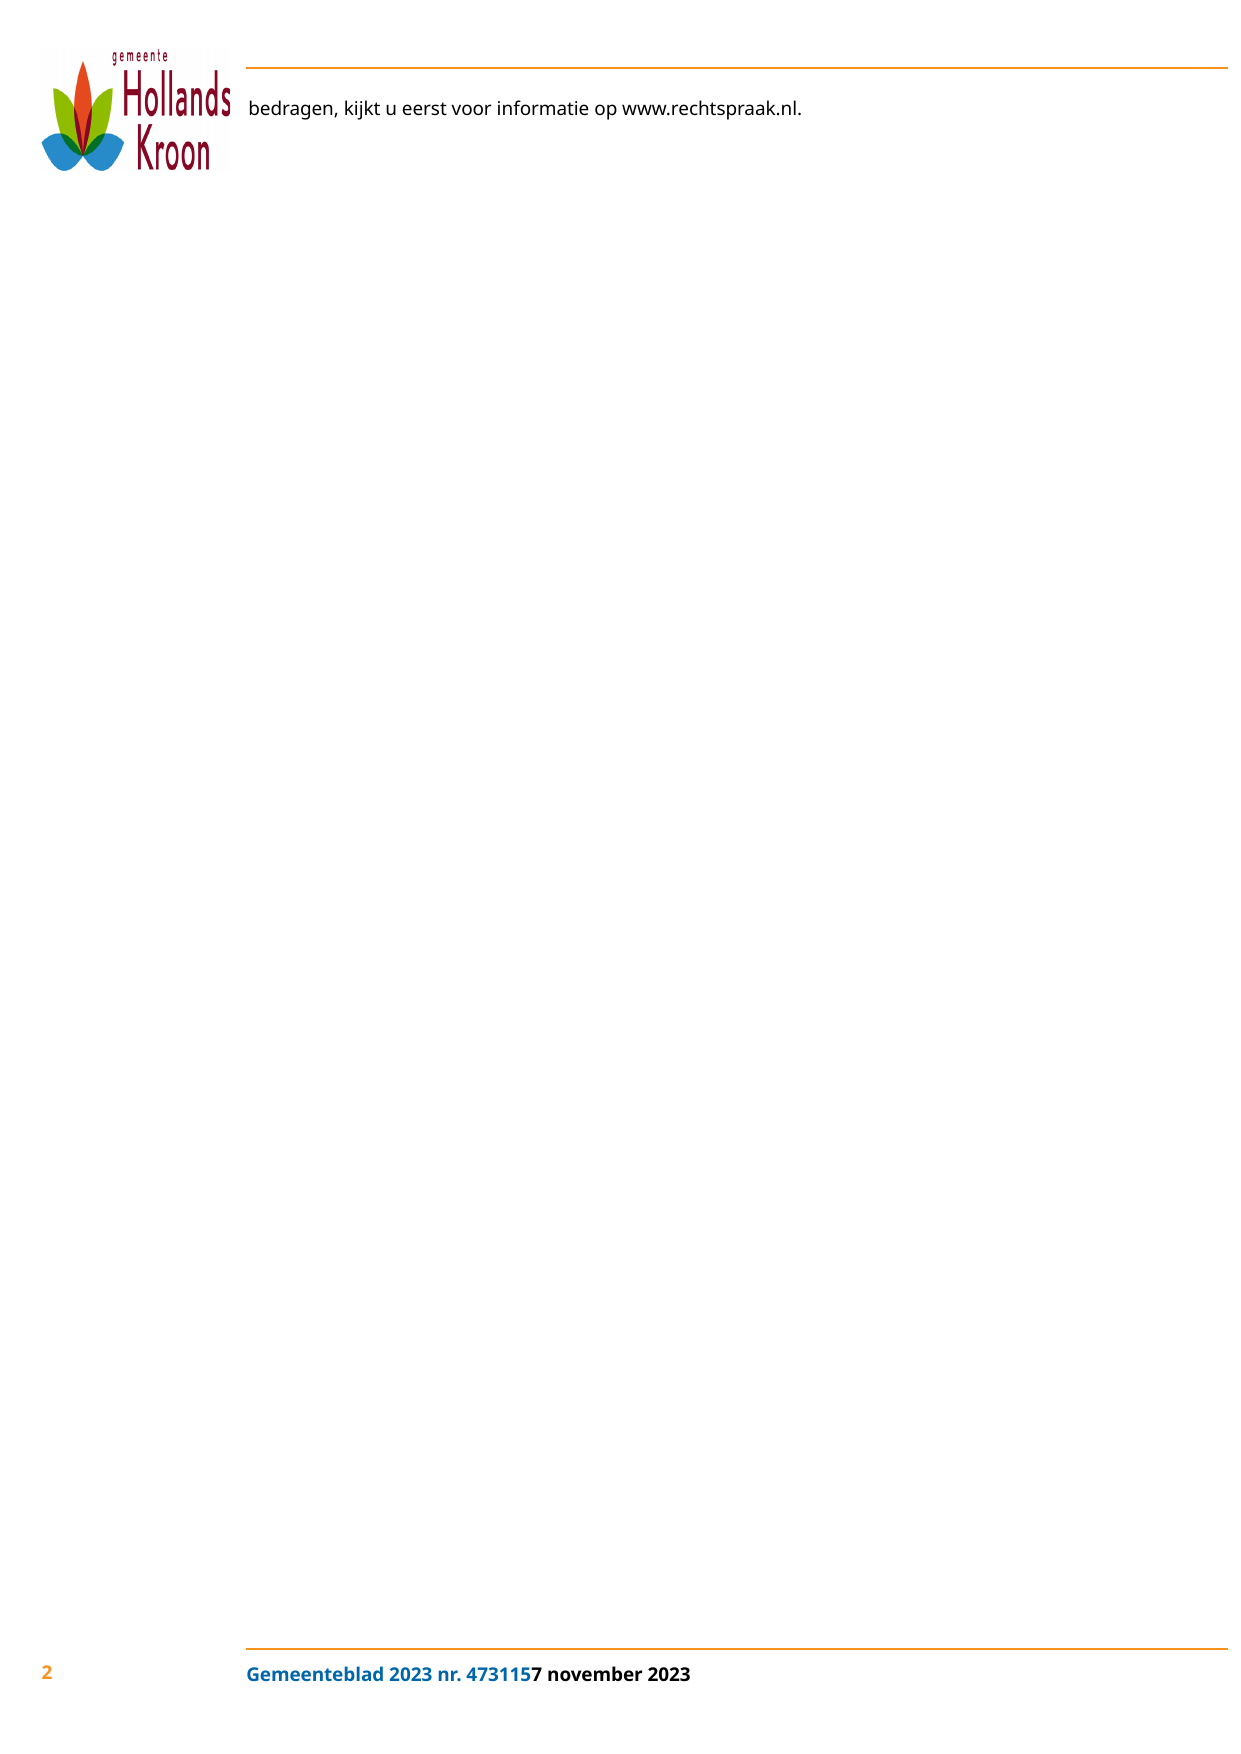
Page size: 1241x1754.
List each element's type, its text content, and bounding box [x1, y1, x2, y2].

picture [41, 47, 231, 172]
text bedragen, kijkt u eerst voor informatie op www.rechtspraak.nl. [248, 95, 1152, 121]
